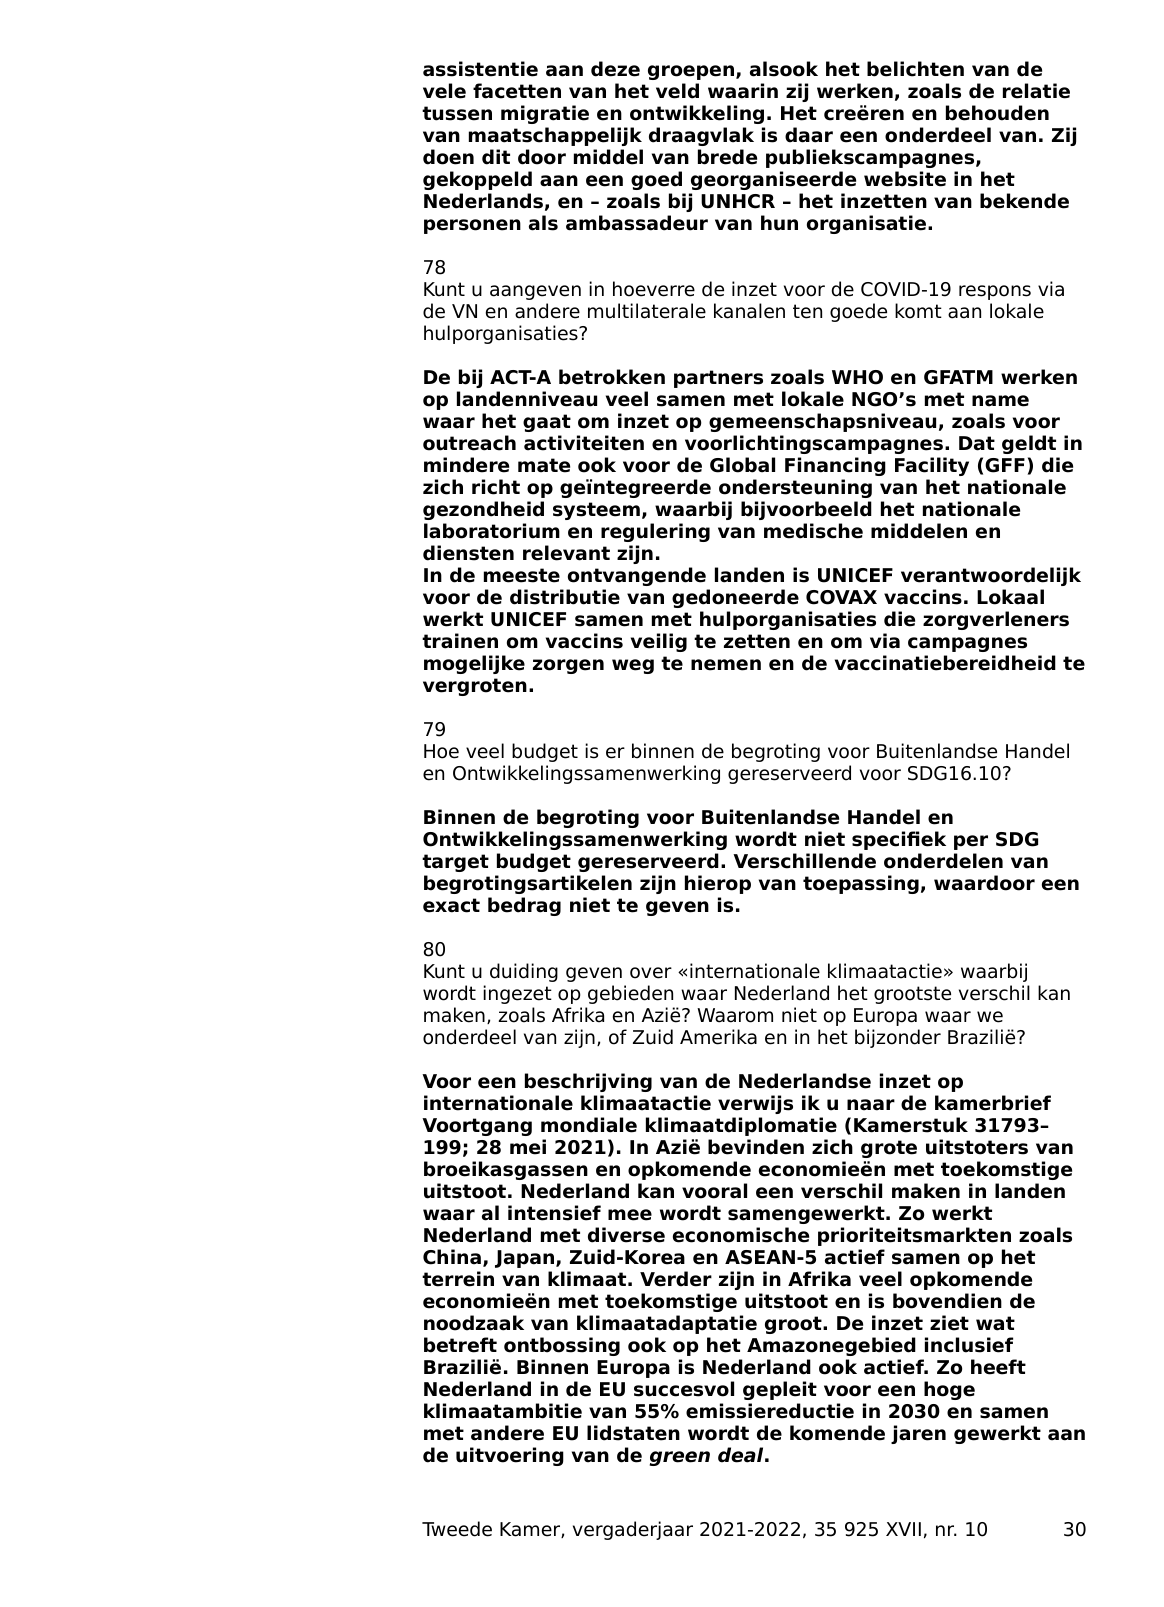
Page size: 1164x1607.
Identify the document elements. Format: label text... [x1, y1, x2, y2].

text 79 [422, 719, 1087, 741]
text Kunt u aangeven in hoeverre de inzet voor de COVID-19 respons via de VN en andere multilaterale kanalen ten goede komt aan lokale hulporganisaties? [422, 279, 1087, 345]
text De bij ACT-A betrokken partners zoals WHO en GFATM werken op landenniveau veel samen met lokale NGO’s met name waar het gaat om inzet op gemeenschapsniveau, zoals voor outreach activiteiten en voorlichtingscampagnes. Dat geldt in mindere mate ook voor de Global Financing Facility (GFF) die zich richt op geïntegreerde ondersteuning van het nationale gezondheid systeem, waarbij bijvoorbeeld het nationale laboratorium en regulering van medische middelen en diensten relevant zijn. [422, 367, 1087, 565]
text Hoe veel budget is er binnen de begroting voor Buitenlandse Handel en Ontwikkelingssamenwerking gereserveerd voor SDG16.10? [422, 741, 1087, 785]
text 78 [422, 257, 1087, 279]
text 80 [422, 939, 1087, 961]
text Voor een beschrijving van de Nederlandse inzet op internationale klimaatactie verwijs ik u naar de kamerbrief Voortgang mondiale klimaatdiplomatie (Kamerstuk 31793–199; 28 mei 2021). In Azië bevinden zich grote uitstoters van broeikasgassen en opkomende economieën met toekomstige uitstoot. Nederland kan vooral een verschil maken in landen waar al intensief mee wordt samengewerkt. Zo werkt Nederland met diverse economische prioriteitsmarkten zoals China, Japan, Zuid-Korea en ASEAN-5 actief samen op het terrein van klimaat. Verder zijn in Afrika veel opkomende economieën met toekomstige uitstoot en is bovendien de noodzaak van klimaatadaptatie groot. De inzet ziet wat betreft ontbossing ook op het Amazonegebied inclusief Brazilië. Binnen Europa is Nederland ook actief. Zo heeft Nederland in de EU succesvol gepleit voor een hoge klimaatambitie van 55% emissiereductie in 2030 en samen met andere EU lidstaten wordt de komende jaren gewerkt aan de uitvoering van de green deal. [422, 1071, 1087, 1467]
text Kunt u duiding geven over «internationale klimaatactie» waarbij wordt ingezet op gebieden waar Nederland het grootste verschil kan maken, zoals Afrika en Azië? Waarom niet op Europa waar we onderdeel van zijn, of Zuid Amerika en in het bijzonder Brazilië? [422, 961, 1087, 1049]
text assistentie aan deze groepen, alsook het belichten van de vele facetten van het veld waarin zij werken, zoals de relatie tussen migratie en ontwikkeling. Het creëren en behouden van maatschappelijk draagvlak is daar een onderdeel van. Zij doen dit door middel van brede publiekscampagnes, gekoppeld aan een goed georganiseerde website in het Nederlands, en – zoals bij UNHCR – het inzetten van bekende personen als ambassadeur van hun organisatie. [422, 59, 1087, 235]
text Binnen de begroting voor Buitenlandse Handel en Ontwikkelingssamenwerking wordt niet specifiek per SDG target budget gereserveerd. Verschillende onderdelen van begrotingsartikelen zijn hierop van toepassing, waardoor een exact bedrag niet te geven is. [422, 807, 1087, 917]
text In de meeste ontvangende landen is UNICEF verantwoordelijk voor de distributie van gedoneerde COVAX vaccins. Lokaal werkt UNICEF samen met hulporganisaties die zorgverleners trainen om vaccins veilig te zetten en om via campagnes mogelijke zorgen weg te nemen en de vaccinatiebereidheid te vergroten. [422, 565, 1087, 697]
